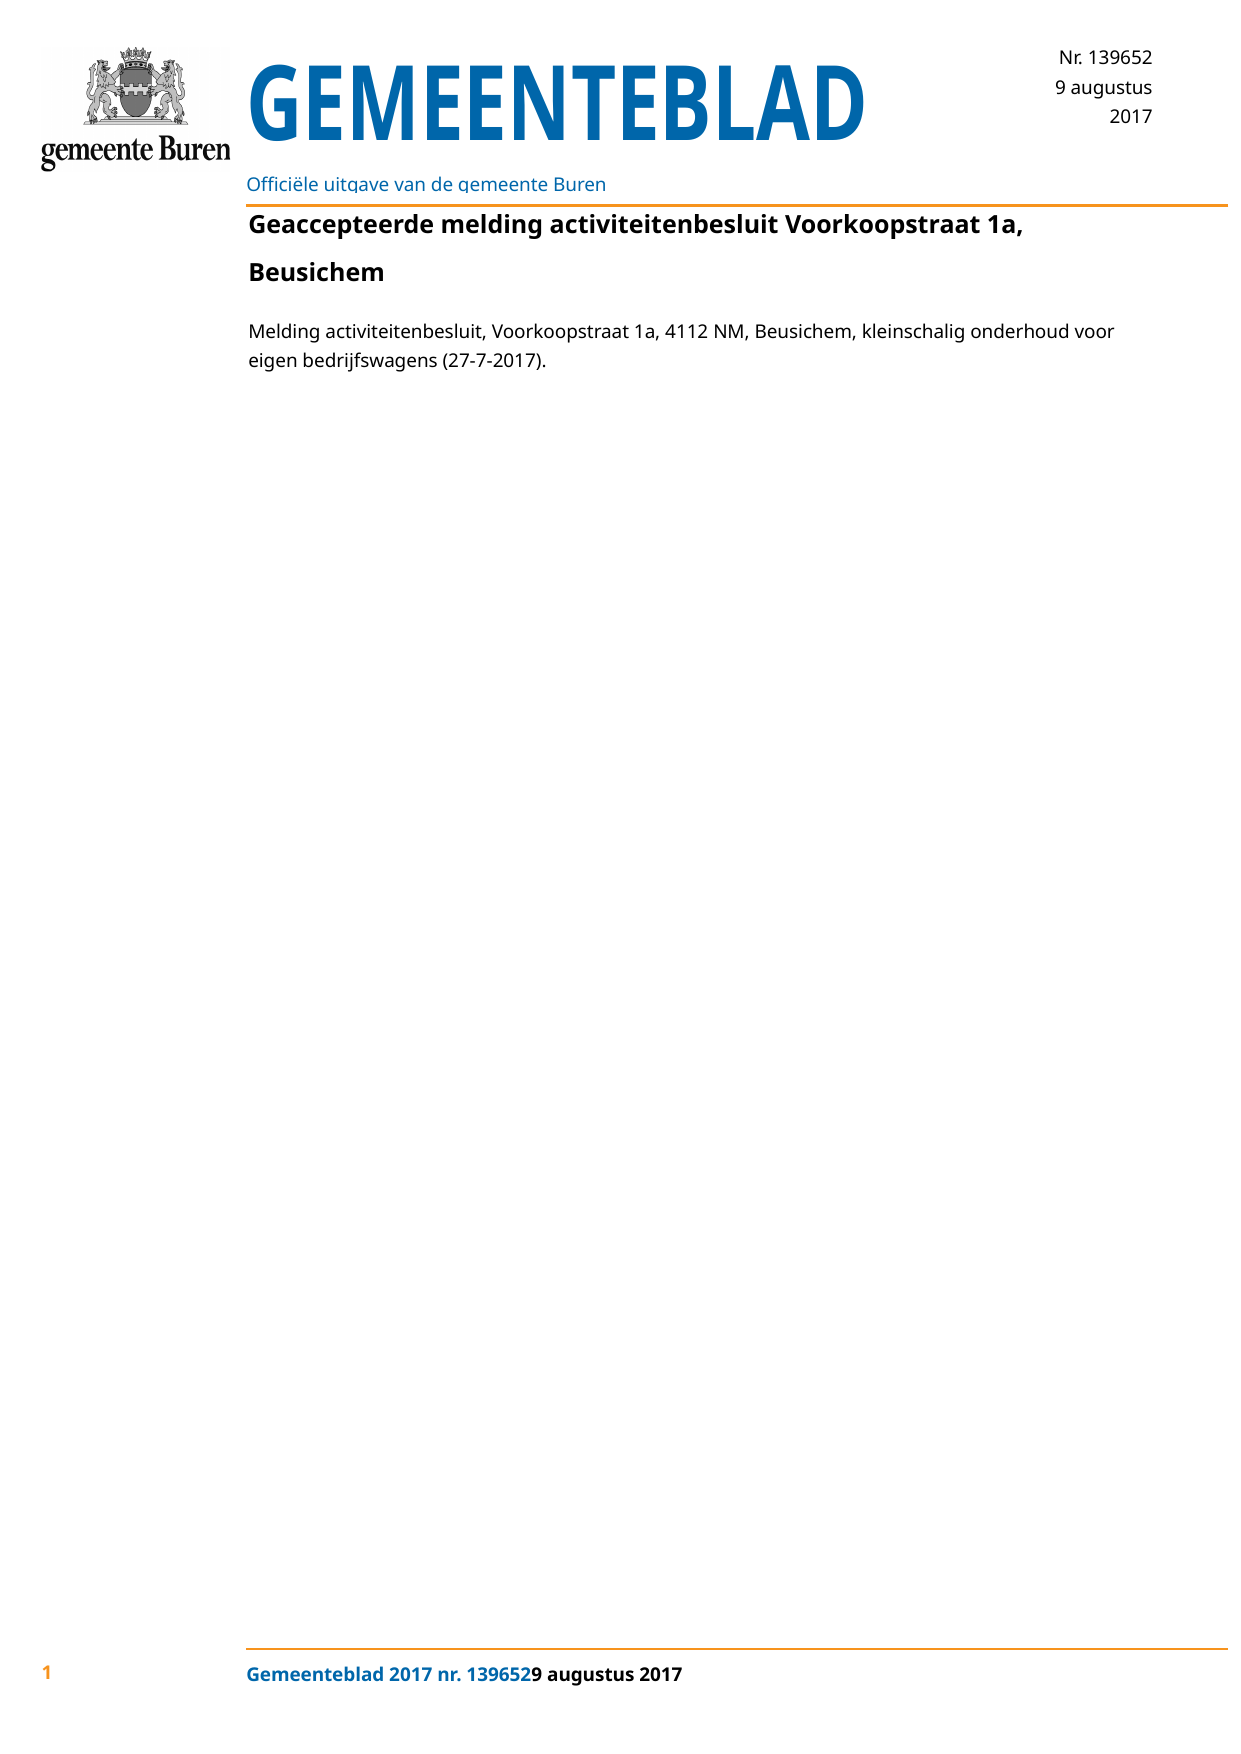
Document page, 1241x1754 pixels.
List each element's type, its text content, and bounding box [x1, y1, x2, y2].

picture [41, 47, 231, 172]
text Geaccepteerde melding activiteitenbesluit Voorkoopstraat 1a, Beusichem [248, 207, 1152, 288]
text Melding activiteitenbesluit, Voorkoopstraat 1a, 4112 NM, Beusichem, kleinschalig onderhoud voor eigen bedrijfswagens (27-7-2017). [248, 318, 1152, 373]
